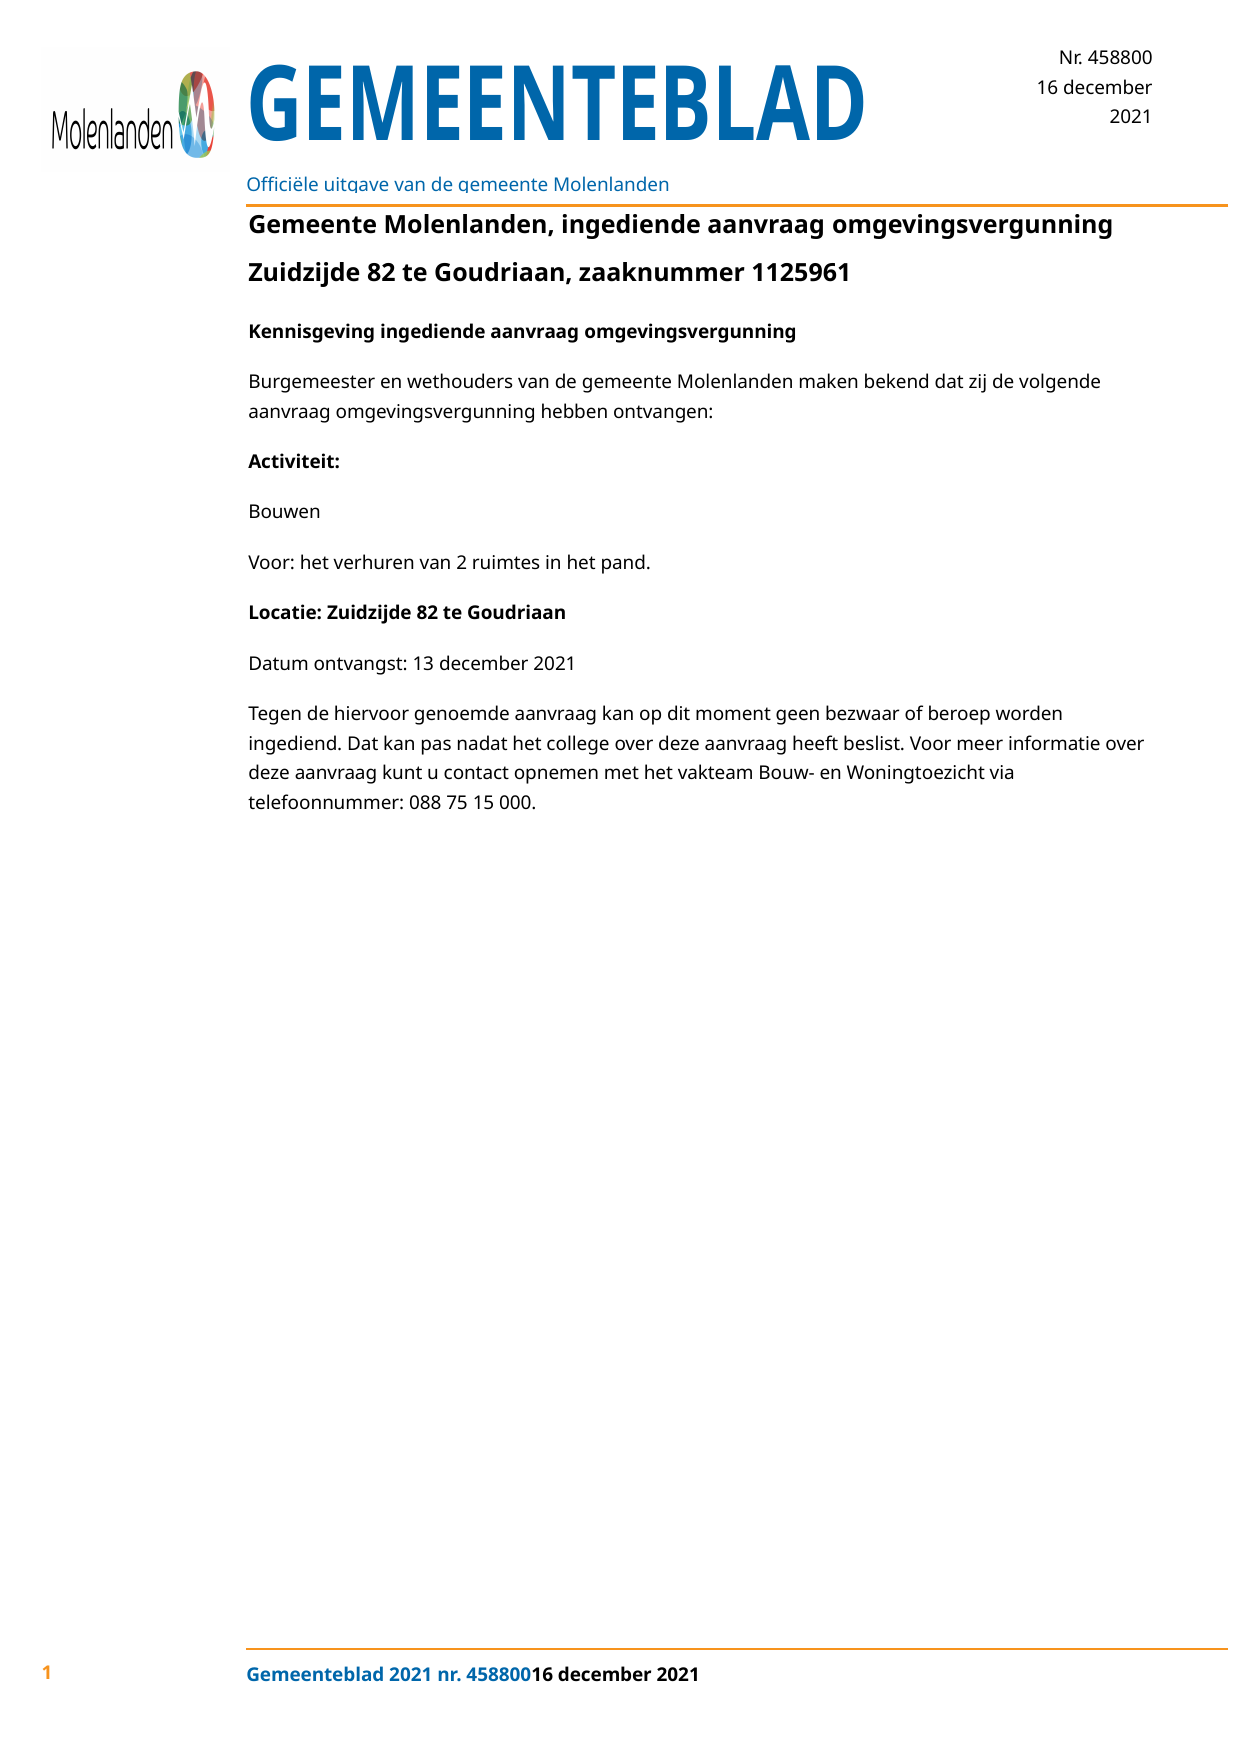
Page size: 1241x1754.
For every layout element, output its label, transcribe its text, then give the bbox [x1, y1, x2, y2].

text Locatie: Zuidzijde 82 te Goudriaan [248, 599, 1152, 625]
text Tegen de hiervoor genoemde aanvraag kan op dit moment geen bezwaar of beroep worden ingediend. Dat kan pas nadat het college over deze aanvraag heeft beslist. Voor meer informatie over deze aanvraag kunt u contact opnemen met het vakteam Bouw- en Woningtoezicht via telefoonnummer: 088 75 15 000. [248, 700, 1152, 815]
text Kennisgeving ingediende aanvraag omgevingsvergunning [248, 318, 1152, 344]
text Gemeente Molenlanden, ingediende aanvraag omgevingsvergunning Zuidzijde 82 te Goudriaan, zaaknummer 1125961 [248, 207, 1152, 288]
text Bouwen [248, 499, 1152, 524]
picture [41, 47, 231, 172]
text Voor: het verhuren van 2 ruimtes in het pand. [248, 549, 1152, 575]
text Activiteit: [248, 448, 1152, 474]
text Burgemeester en wethouders van de gemeente Molenlanden maken bekend dat zij de volgende aanvraag omgevingsvergunning hebben ontvangen: [248, 368, 1152, 424]
text Datum ontvangst: 13 december 2021 [248, 650, 1152, 676]
